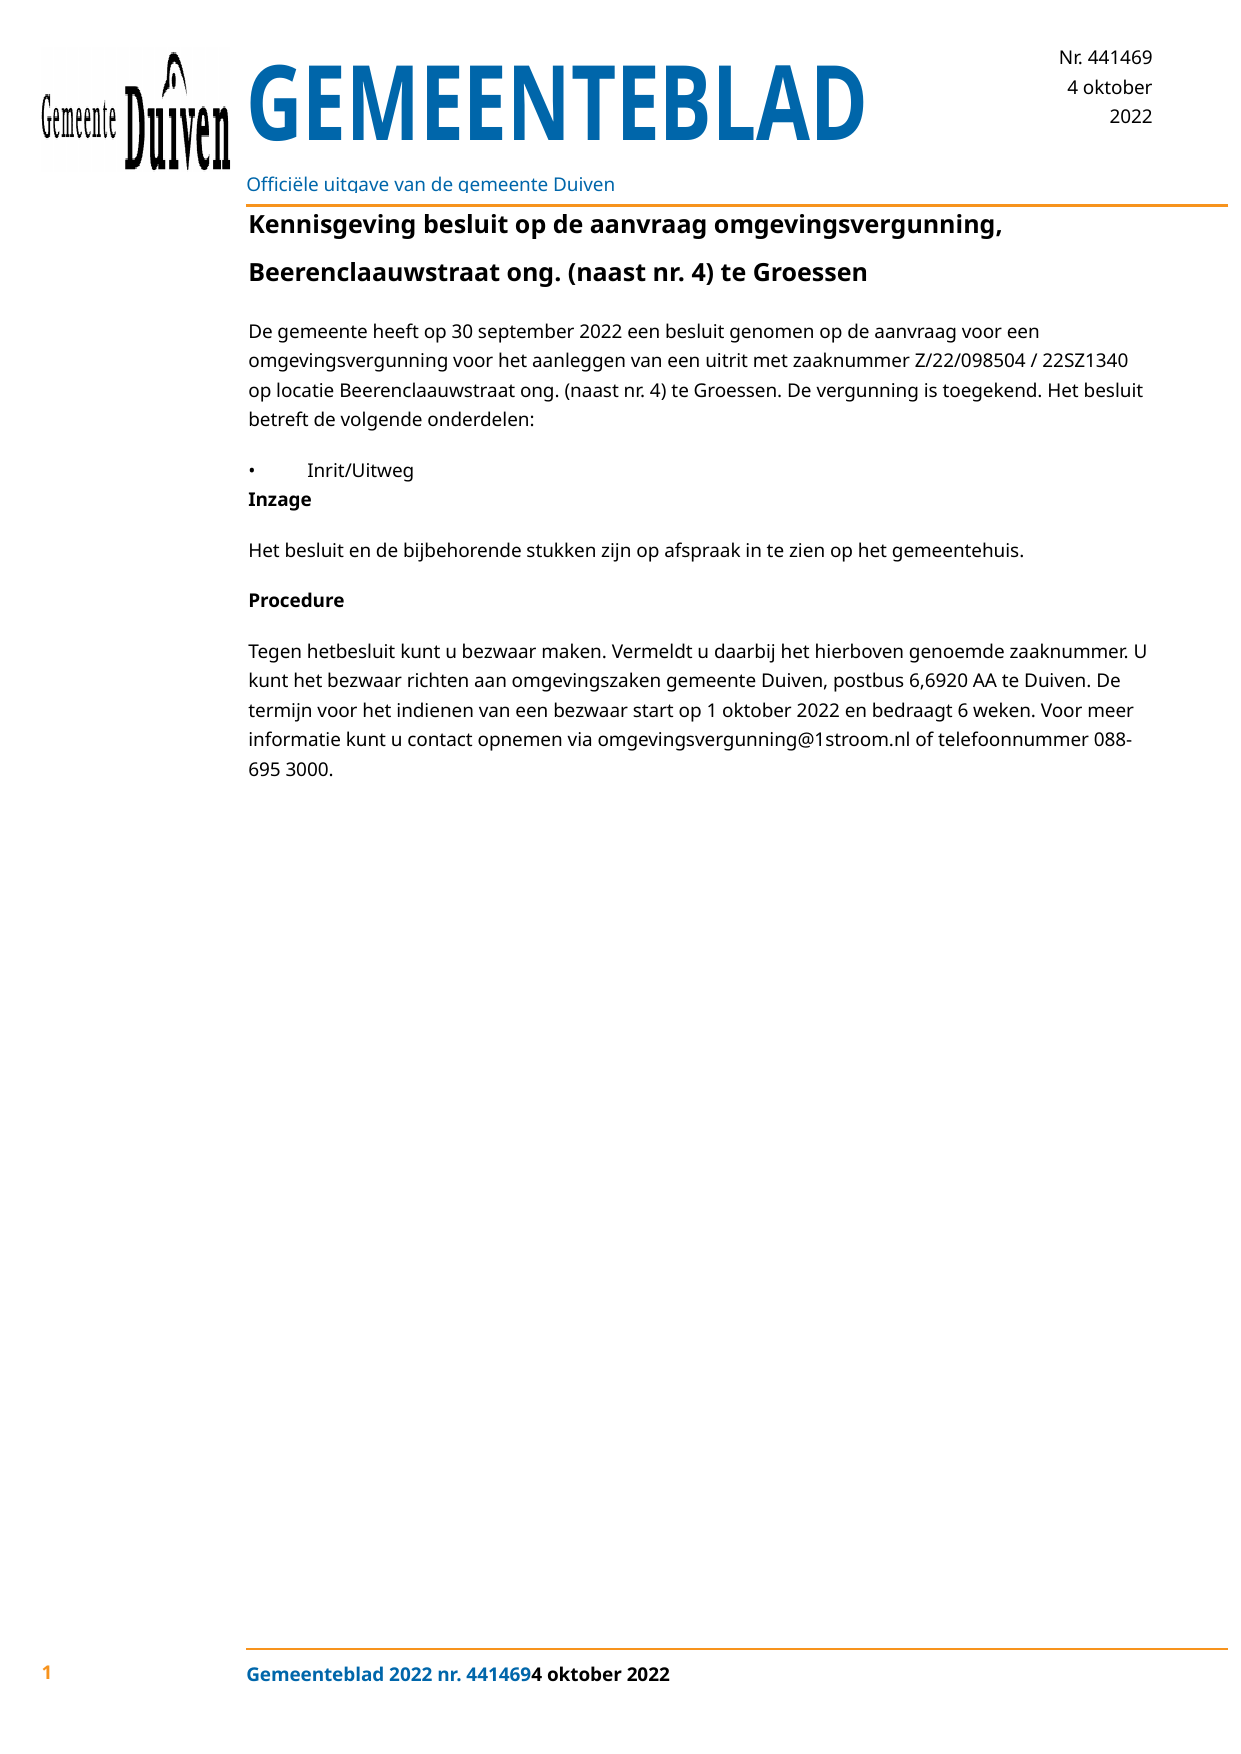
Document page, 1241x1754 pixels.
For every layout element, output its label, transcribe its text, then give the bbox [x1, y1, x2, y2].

text Het besluit en de bijbehorende stukken zijn op afspraak in te zien op het gemeentehuis. [248, 537, 1152, 563]
picture [41, 47, 231, 172]
text Procedure [248, 587, 1152, 613]
text Kennisgeving besluit op de aanvraag omgevingsvergunning, Beerenclaauwstraat ong. (naast nr. 4) te Groessen [248, 207, 1152, 288]
text Inzage [248, 487, 1152, 512]
text De gemeente heeft op 30 september 2022 een besluit genomen op de aanvraag voor een omgevingsvergunning voor het aanleggen van een uitrit met zaaknummer Z/22/098504 / 22SZ1340 op locatie Beerenclaauwstraat ong. (naast nr. 4) te Groessen. De vergunning is toegekend. Het besluit betreft de volgende onderdelen: [248, 318, 1152, 432]
list Inrit/Uitweg [248, 457, 1152, 483]
text Tegen hetbesluit kunt u bezwaar maken. Vermeldt u daarbij het hierboven genoemde zaaknummer. U kunt het bezwaar richten aan omgevingszaken gemeente Duiven, postbus 6,6920 AA te Duiven. De termijn voor het indienen van een bezwaar start op 1 oktober 2022 en bedraagt 6 weken. Voor meer informatie kunt u contact opnemen via omgevingsvergunning@1stroom.nl of telefoonnummer 088-695 3000. [248, 638, 1152, 782]
